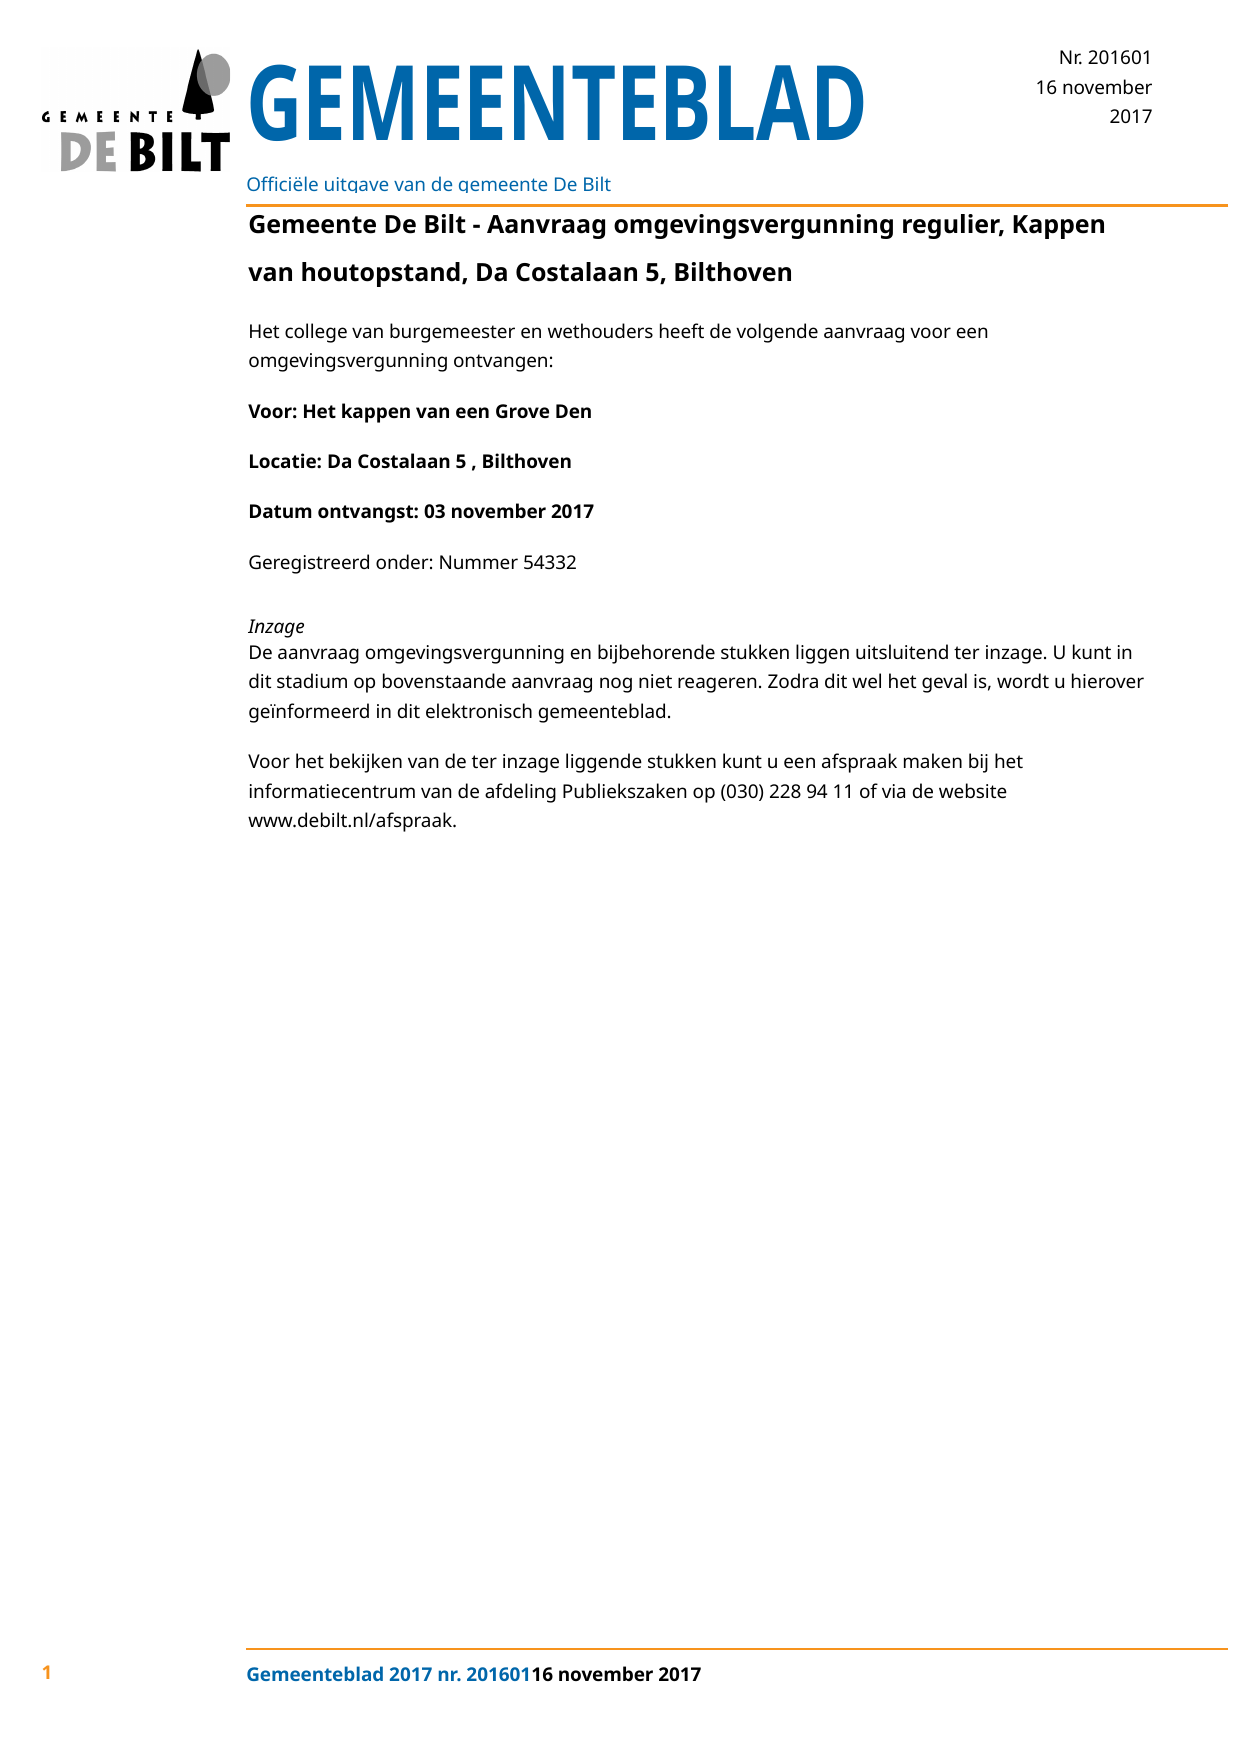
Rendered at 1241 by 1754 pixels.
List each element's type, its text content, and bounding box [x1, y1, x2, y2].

text Locatie: Da Costalaan 5 , Bilthoven [248, 448, 1152, 474]
picture [41, 47, 231, 172]
text Voor het bekijken van de ter inzage liggende stukken kunt u een afspraak maken bij het informatiecentrum van de afdeling Publiekszaken op (030) 228 94 11 of via de website www.debilt.nl/afspraak. [248, 748, 1152, 833]
text Inzage [248, 613, 1152, 639]
text De aanvraag omgevingsvergunning en bijbehorende stukken liggen uitsluitend ter inzage. U kunt in dit stadium op bovenstaande aanvraag nog niet reageren. Zodra dit wel het geval is, wordt u hierover geïnformeerd in dit elektronisch gemeenteblad. [248, 639, 1152, 724]
text Geregistreerd onder: Nummer 54332 [248, 549, 1152, 575]
text Gemeente De Bilt - Aanvraag omgevingsvergunning regulier, Kappen van houtopstand, Da Costalaan 5, Bilthoven [248, 207, 1152, 288]
text Datum ontvangst: 03 november 2017 [248, 499, 1152, 524]
text Voor: Het kappen van een Grove Den [248, 398, 1152, 424]
text Het college van burgemeester en wethouders heeft de volgende aanvraag voor een omgevingsvergunning ontvangen: [248, 318, 1152, 373]
